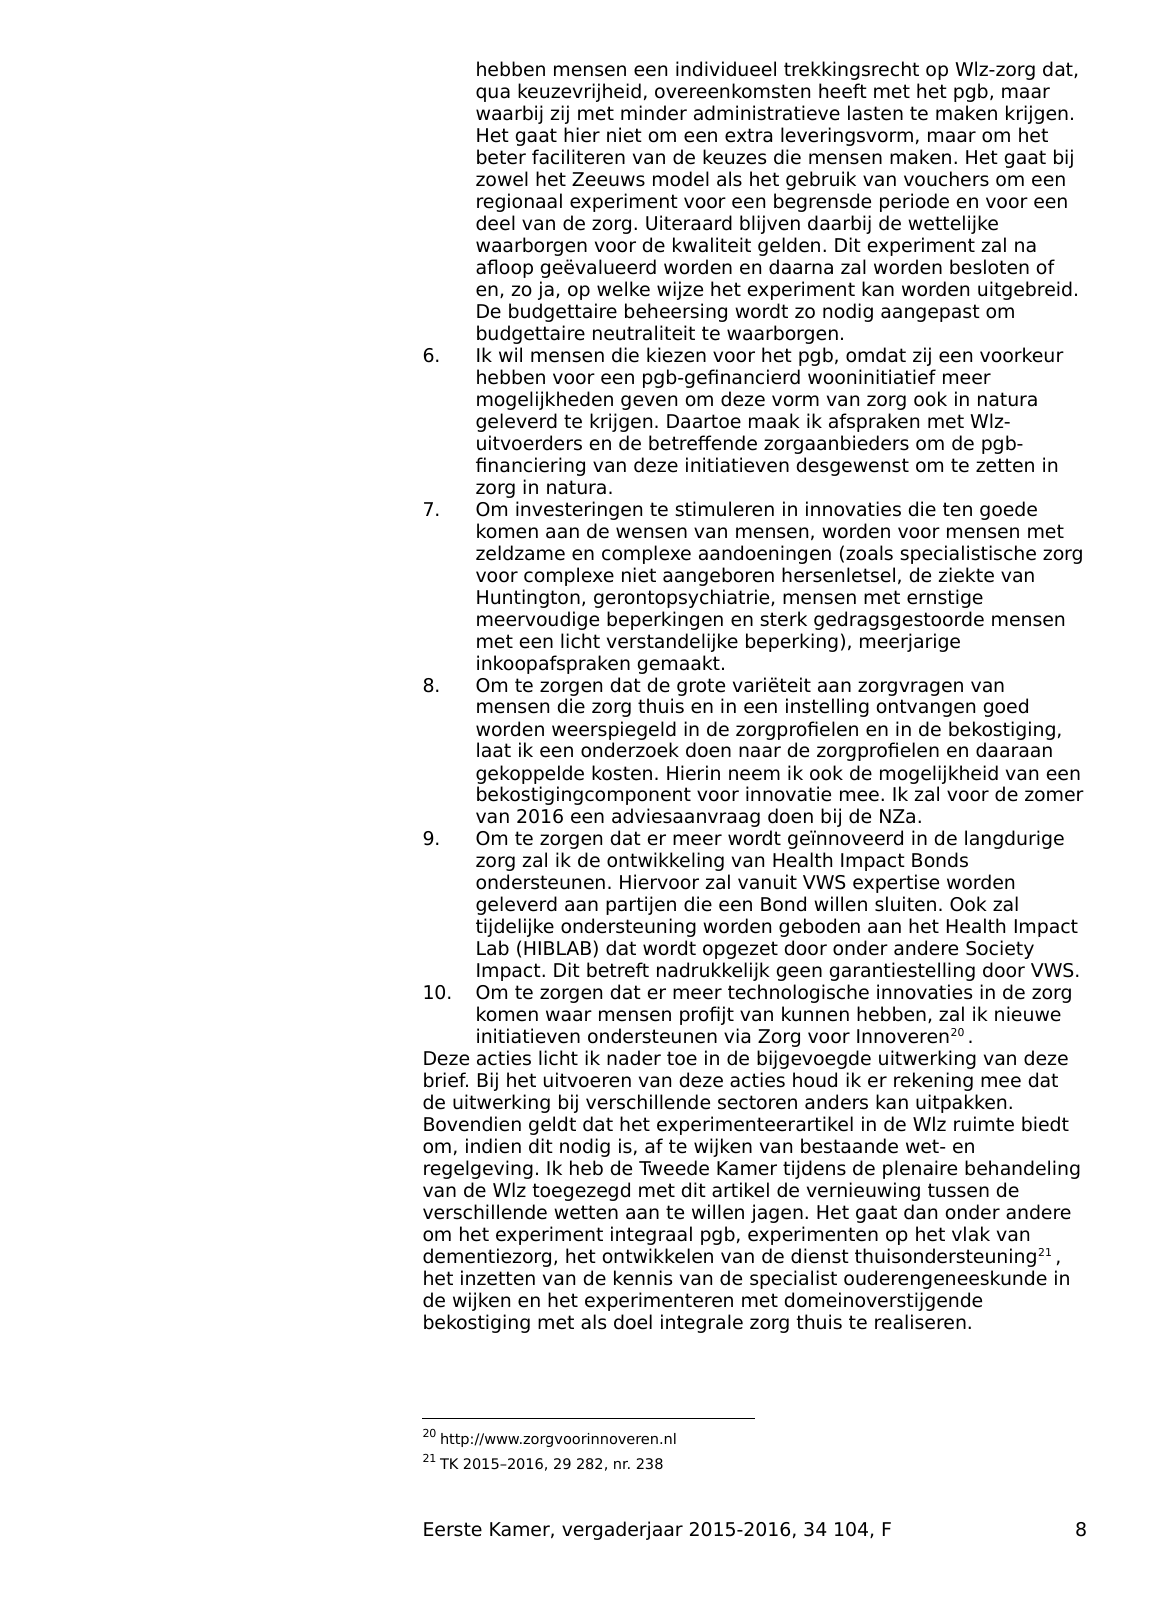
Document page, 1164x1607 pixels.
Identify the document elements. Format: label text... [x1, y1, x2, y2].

text 9. Om te zorgen dat er meer wordt geïnnoveerd in de langdurige zorg zal ik de ontwikkeling van Health Impact Bonds ondersteunen. Hiervoor zal vanuit VWS expertise worden geleverd aan partijen die een Bond willen sluiten. Ook zal tijdelijke ondersteuning worden geboden aan het Health Impact Lab (HIBLAB) dat wordt opgezet door onder andere Society Impact. Dit betreft nadrukkelijk geen garantiestelling door VWS. [422, 828, 1087, 982]
text TK 2015–2016, 29 282, nr. 238 [422, 1452, 1087, 1474]
text http://www.zorgvoorinnoveren.nl [422, 1427, 1087, 1449]
text Deze acties licht ik nader toe in de bijgevoegde uitwerking van deze brief. Bij het uitvoeren van deze acties houd ik er rekening mee dat de uitwerking bij verschillende sectoren anders kan uitpakken. Bovendien geldt dat het experimenteerartikel in de Wlz ruimte biedt om, indien dit nodig is, af te wijken van bestaande wet- en regelgeving. Ik heb de Tweede Kamer tijdens de plenaire behandeling van de Wlz toegezegd met dit artikel de vernieuwing tussen de verschillende wetten aan te willen jagen. Het gaat dan onder andere om het experiment integraal pgb, experimenten op het vlak van dementiezorg, het ontwikkelen van de dienst thuisondersteuning, het inzetten van de kennis van de specialist ouderengeneeskunde in de wijken en het experimenteren met domeinoverstijgende bekostiging met als doel integrale zorg thuis te realiseren. [422, 1048, 1087, 1334]
text 10. Om te zorgen dat er meer technologische innovaties in de zorg komen waar mensen profijt van kunnen hebben, zal ik nieuwe initiatieven ondersteunen via Zorg voor Innoveren. [422, 982, 1087, 1048]
text 7. Om investeringen te stimuleren in innovaties die ten goede komen aan de wensen van mensen, worden voor mensen met zeldzame en complexe aandoeningen (zoals specialistische zorg voor complexe niet aangeboren hersenletsel, de ziekte van Huntington, gerontopsychiatrie, mensen met ernstige meervoudige beperkingen en sterk gedragsgestoorde mensen met een licht verstandelijke beperking), meerjarige inkoopafspraken gemaakt. [422, 499, 1087, 674]
text hebben mensen een individueel trekkingsrecht op Wlz-zorg dat, qua keuzevrijheid, overeenkomsten heeft met het pgb, maar waarbij zij met minder administratieve lasten te maken krijgen. Het gaat hier niet om een extra leveringsvorm, maar om het beter faciliteren van de keuzes die mensen maken. Het gaat bij zowel het Zeeuws model als het gebruik van vouchers om een regionaal experiment voor een begrensde periode en voor een deel van de zorg. Uiteraard blijven daarbij de wettelijke waarborgen voor de kwaliteit gelden. Dit experiment zal na afloop geëvalueerd worden en daarna zal worden besloten of en, zo ja, op welke wijze het experiment kan worden uitgebreid. De budgettaire beheersing wordt zo nodig aangepast om budgettaire neutraliteit te waarborgen. [422, 59, 1087, 345]
text 8. Om te zorgen dat de grote variëteit aan zorgvragen van mensen die zorg thuis en in een instelling ontvangen goed worden weerspiegeld in de zorgprofielen en in de bekostiging, laat ik een onderzoek doen naar de zorgprofielen en daaraan gekoppelde kosten. Hierin neem ik ook de mogelijkheid van een bekostigingcomponent voor innovatie mee. Ik zal voor de zomer van 2016 een adviesaanvraag doen bij de NZa. [422, 674, 1087, 828]
text 6. Ik wil mensen die kiezen voor het pgb, omdat zij een voorkeur hebben voor een pgb-gefinancierd wooninitiatief meer mogelijkheden geven om deze vorm van zorg ook in natura geleverd te krijgen. Daartoe maak ik afspraken met Wlz-uitvoerders en de betreffende zorgaanbieders om de pgb-financiering van deze initiatieven desgewenst om te zetten in zorg in natura. [422, 345, 1087, 499]
